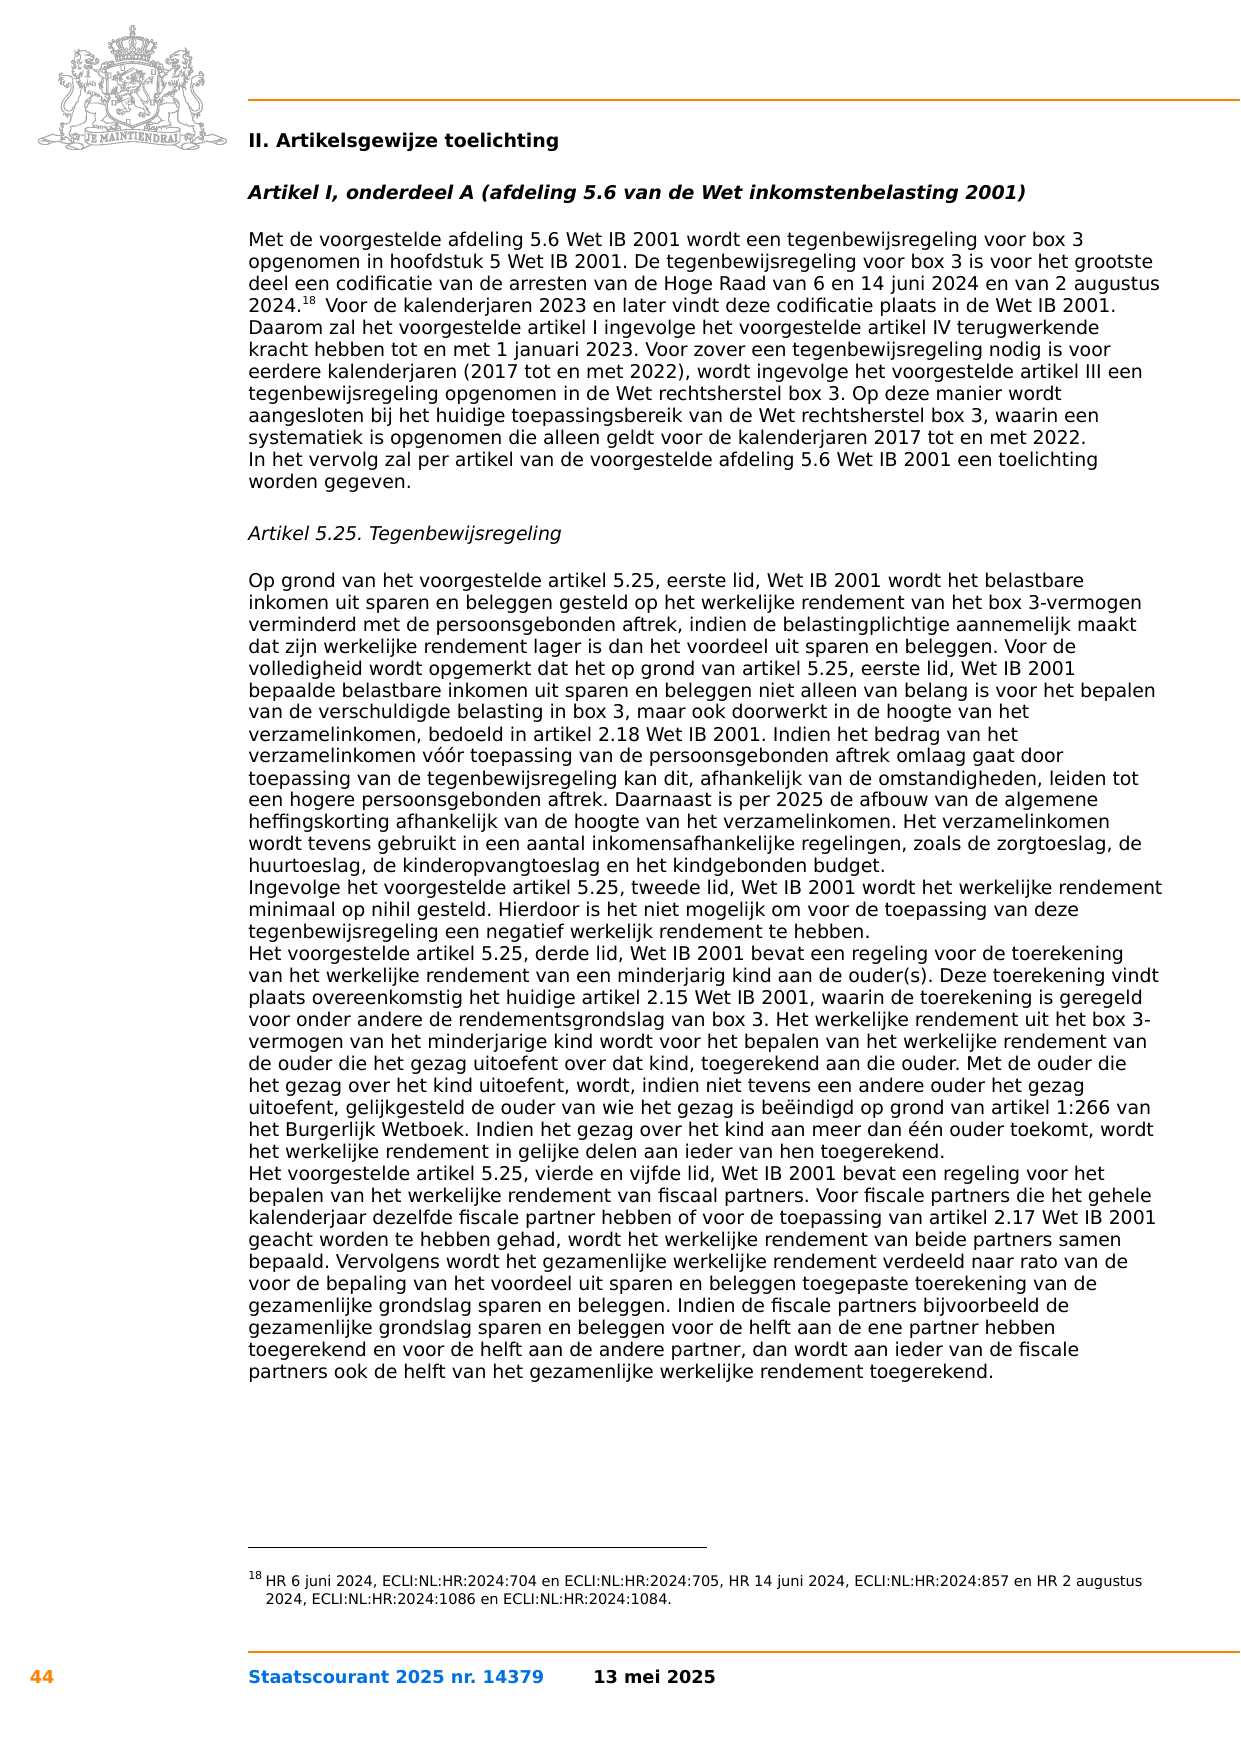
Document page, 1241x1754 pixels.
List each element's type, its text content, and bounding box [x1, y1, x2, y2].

text Het voorgestelde artikel 5.25, vierde en vijfde lid, Wet IB 2001 bevat een regeling voor het bepalen van het werkelijke rendement van fiscaal partners. Voor fiscale partners die het gehele kalenderjaar dezelfde fiscale partner hebben of voor de toepassing van artikel 2.17 Wet IB 2001 geacht worden te hebben gehad, wordt het werkelijke rendement van beide partners samen bepaald. Vervolgens wordt het gezamenlijke werkelijke rendement verdeeld naar rato van de voor de bepaling van het voordeel uit sparen en beleggen toegepaste toerekening van de gezamenlijke grondslag sparen en beleggen. Indien de fiscale partners bijvoorbeeld de gezamenlijke grondslag sparen en beleggen voor de helft aan de ene partner hebben toegerekend en voor de helft aan de andere partner, dan wordt aan ieder van de fiscale partners ook de helft van het gezamenlijke werkelijke rendement toegerekend. [248, 1163, 1163, 1383]
text HR 6 juni 2024, ECLI:NL:HR:2024:704 en ECLI:NL:HR:2024:705, HR 14 juni 2024, ECLI:NL:HR:2024:857 en HR 2 augustus 2024, ECLI:NL:HR:2024:1086 en ECLI:NL:HR:2024:1084. [248, 1569, 1163, 1608]
text In het vervolg zal per artikel van de voorgestelde afdeling 5.6 Wet IB 2001 een toelichting worden gegeven. [248, 449, 1163, 493]
text Ingevolge het voorgestelde artikel 5.25, tweede lid, Wet IB 2001 wordt het werkelijke rendement minimaal op nihil gesteld. Hierdoor is het niet mogelijk om voor de toepassing van deze tegenbewijsregeling een negatief werkelijk rendement te hebben. [248, 877, 1163, 943]
text Het voorgestelde artikel 5.25, derde lid, Wet IB 2001 bevat een regeling voor de toerekening van het werkelijke rendement van een minderjarig kind aan de ouder(s). Deze toerekening vindt plaats overeenkomstig het huidige artikel 2.15 Wet IB 2001, waarin de toerekening is geregeld voor onder andere de rendementsgrondslag van box 3. Het werkelijke rendement uit het box 3-vermogen van het minderjarige kind wordt voor het bepalen van het werkelijke rendement van de ouder die het gezag uitoefent over dat kind, toegerekend aan die ouder. Met de ouder die het gezag over het kind uitoefent, wordt, indien niet tevens een andere ouder het gezag uitoefent, gelijkgesteld de ouder van wie het gezag is beëindigd op grond van artikel 1:266 van het Burgerlijk Wetboek. Indien het gezag over het kind aan meer dan één ouder toekomt, wordt het werkelijke rendement in gelijke delen aan ieder van hen toegerekend. [248, 943, 1163, 1163]
subtitle Artikel 5.25. Tegenbewijsregeling [248, 523, 1163, 544]
picture [38, 25, 227, 150]
text Op grond van het voorgestelde artikel 5.25, eerste lid, Wet IB 2001 wordt het belastbare inkomen uit sparen en beleggen gesteld op het werkelijke rendement van het box 3-vermogen verminderd met de persoonsgebonden aftrek, indien de belastingplichtige aannemelijk maakt dat zijn werkelijke rendement lager is dan het voordeel uit sparen en beleggen. Voor de volledigheid wordt opgemerkt dat het op grond van artikel 5.25, eerste lid, Wet IB 2001 bepaalde belastbare inkomen uit sparen en beleggen niet alleen van belang is voor het bepalen van de verschuldigde belasting in box 3, maar ook doorwerkt in de hoogte van het verzamelinkomen, bedoeld in artikel 2.18 Wet IB 2001. Indien het bedrag van het verzamelinkomen vóór toepassing van de persoonsgebonden aftrek omlaag gaat door toepassing van de tegenbewijsregeling kan dit, afhankelijk van de omstandigheden, leiden tot een hogere persoonsgebonden aftrek. Daarnaast is per 2025 de afbouw van de algemene heffingskorting afhankelijk van de hoogte van het verzamelinkomen. Het verzamelinkomen wordt tevens gebruikt in een aantal inkomensafhankelijke regelingen, zoals de zorgtoeslag, de huurtoeslag, de kinderopvangtoeslag en het kindgebonden budget. [248, 569, 1163, 877]
subtitle Artikel I, onderdeel A (afdeling 5.6 van de Wet inkomstenbelasting 2001) [248, 182, 1163, 204]
text Met de voorgestelde afdeling 5.6 Wet IB 2001 wordt een tegenbewijsregeling voor box 3 opgenomen in hoofdstuk 5 Wet IB 2001. De tegenbewijsregeling voor box 3 is voor het grootste deel een codificatie van de arresten van de Hoge Raad van 6 en 14 juni 2024 en van 2 augustus 2024. Voor de kalenderjaren 2023 en later vindt deze codificatie plaats in de Wet IB 2001. Daarom zal het voorgestelde artikel I ingevolge het voorgestelde artikel IV terugwerkende kracht hebben tot en met 1 januari 2023. Voor zover een tegenbewijsregeling nodig is voor eerdere kalenderjaren (2017 tot en met 2022), wordt ingevolge het voorgestelde artikel III een tegenbewijsregeling opgenomen in de Wet rechtsherstel box 3. Op deze manier wordt aangesloten bij het huidige toepassingsbereik van de Wet rechtsherstel box 3, waarin een systematiek is opgenomen die alleen geldt voor de kalenderjaren 2017 tot en met 2022. [248, 229, 1163, 449]
subtitle II. Artikelsgewijze toelichting [248, 130, 1163, 152]
